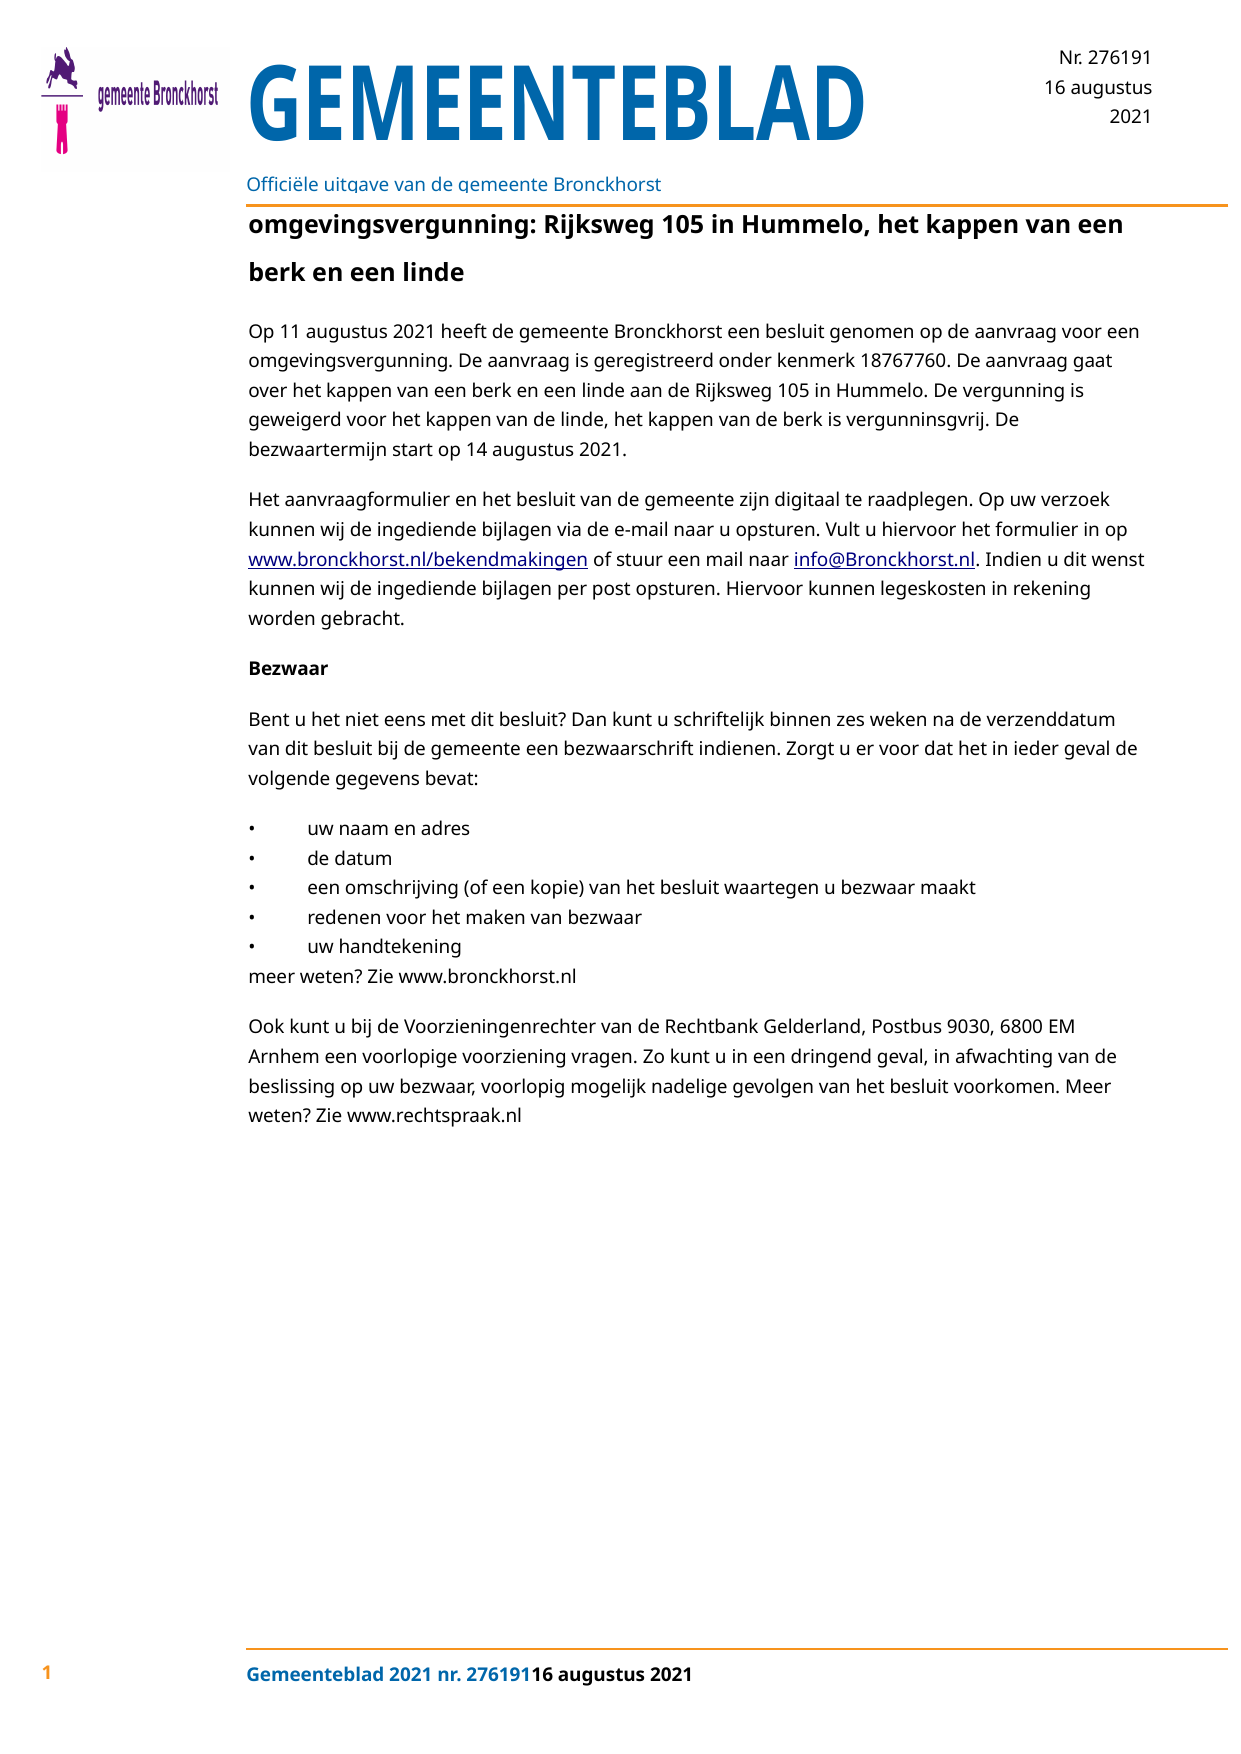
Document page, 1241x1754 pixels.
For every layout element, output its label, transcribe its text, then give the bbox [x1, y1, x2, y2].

text Bezwaar [248, 655, 1152, 681]
list een omschrijving (of een kopie) van het besluit waartegen u bezwaar maakt [248, 874, 1152, 900]
text Het aanvraagformulier en het besluit van de gemeente zijn digitaal te raadplegen. Op uw verzoek kunnen wij de ingediende bijlagen via de e-mail naar u opsturen. Vult u hiervoor het formulier in op www.bronckhorst.nl/bekendmakingen of stuur een mail naar info@Bronckhorst.nl. Indien u dit wenst kunnen wij de ingediende bijlagen per post opsturen. Hiervoor kunnen legeskosten in rekening worden gebracht. [248, 487, 1152, 631]
list redenen voor het maken van bezwaar [248, 904, 1152, 930]
text Op 11 augustus 2021 heeft de gemeente Bronckhorst een besluit genomen op de aanvraag voor een omgevingsvergunning. De aanvraag is geregistreerd onder kenmerk 18767760. De aanvraag gaat over het kappen van een berk en een linde aan de Rijksweg 105 in Hummelo. De vergunning is geweigerd voor het kappen van de linde, het kappen van de berk is vergunninsgvrij. De bezwaartermijn start op 14 augustus 2021. [248, 318, 1152, 462]
list de datum [248, 845, 1152, 871]
list uw handtekening [248, 934, 1152, 959]
list uw naam en adres [248, 815, 1152, 841]
text meer weten? Zie www.bronckhorst.nl [248, 963, 1152, 989]
text Ook kunt u bij de Voorzieningenrechter van de Rechtbank Gelderland, Postbus 9030, 6800 EM Arnhem een voorlopige voorziening vragen. Zo kunt u in een dringend geval, in afwachting van de beslissing op uw bezwaar, voorlopig mogelijk nadelige gevolgen van het besluit voorkomen. Meer weten? Zie www.rechtspraak.nl [248, 1014, 1152, 1128]
picture [41, 47, 231, 172]
text omgevingsvergunning: Rijksweg 105 in Hummelo, het kappen van een berk en een linde [248, 207, 1152, 288]
text Bent u het niet eens met dit besluit? Dan kunt u schriftelijk binnen zes weken na de verzenddatum van dit besluit bij de gemeente een bezwaarschrift indienen. Zorgt u er voor dat het in ieder geval de volgende gegevens bevat: [248, 706, 1152, 791]
